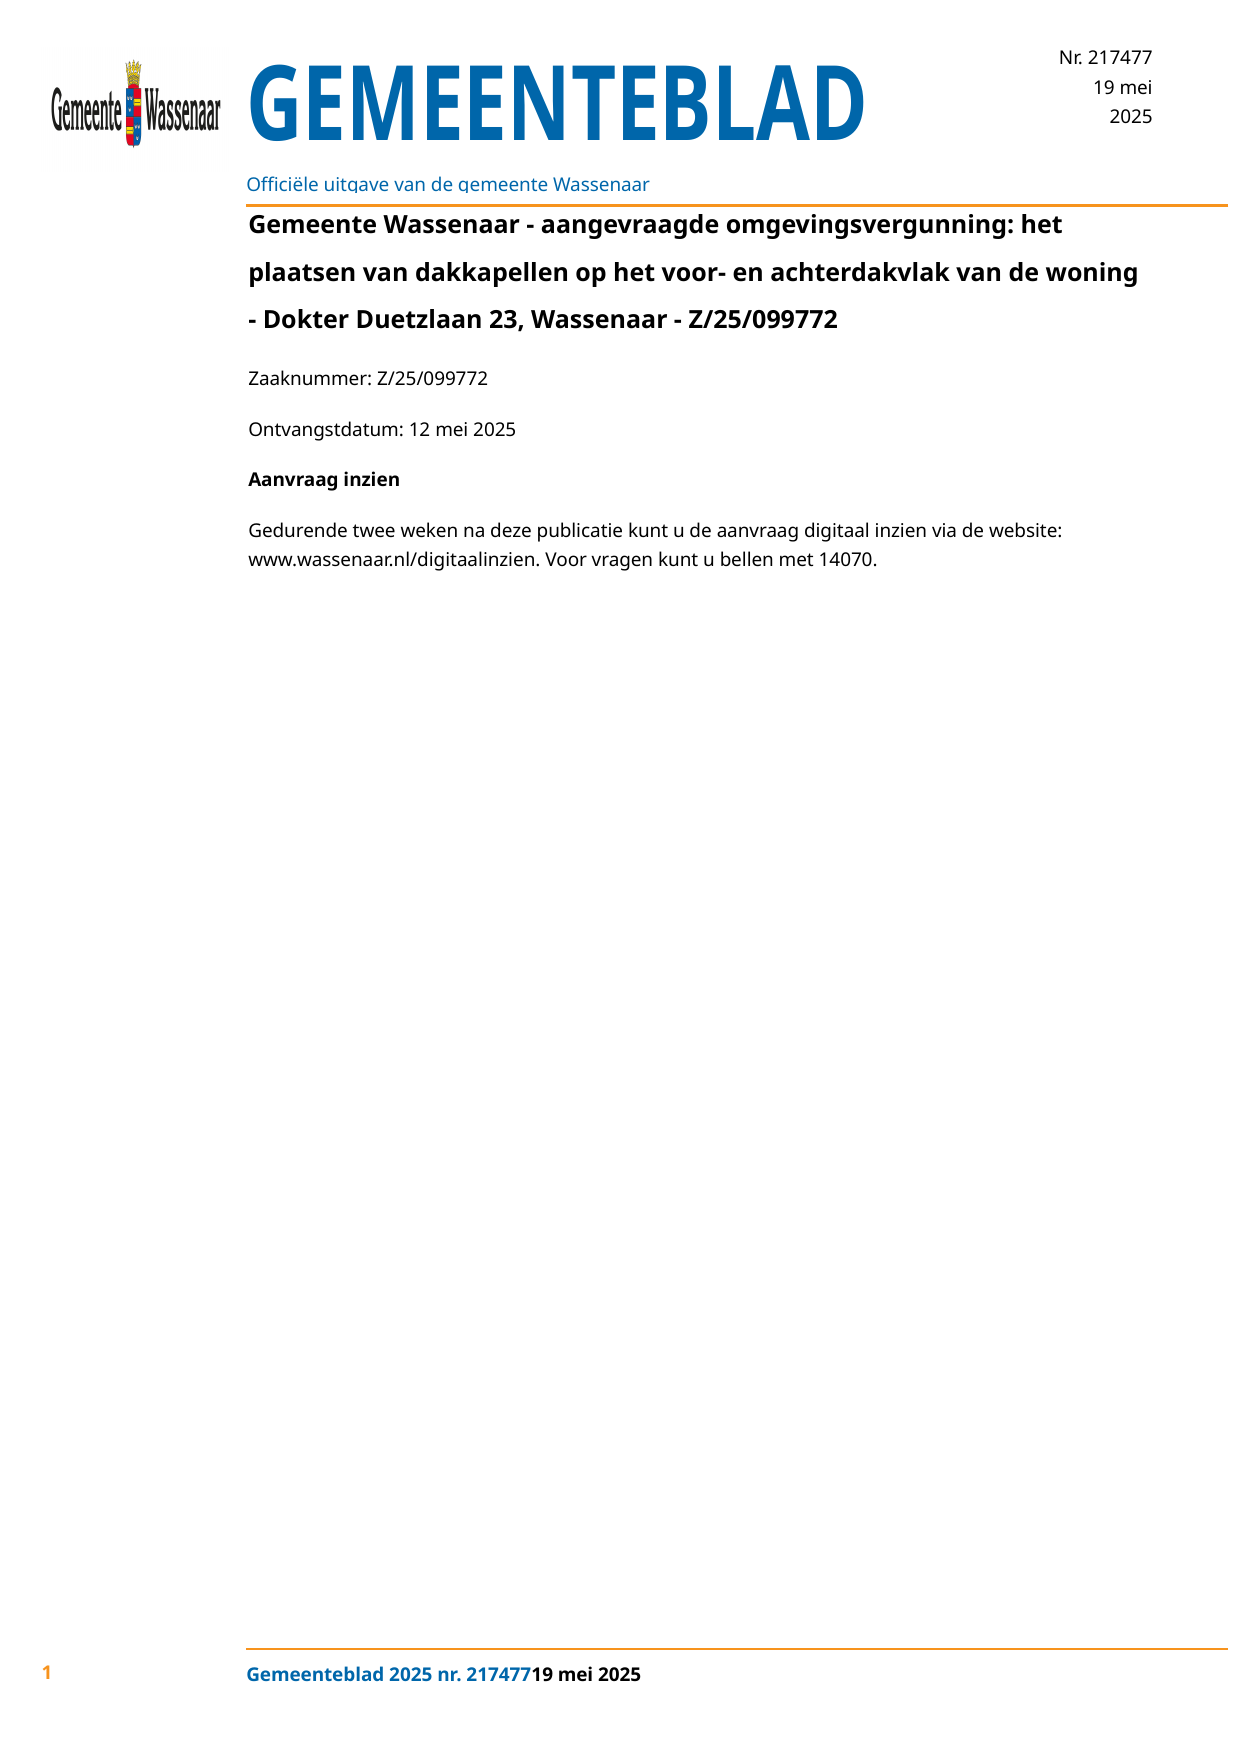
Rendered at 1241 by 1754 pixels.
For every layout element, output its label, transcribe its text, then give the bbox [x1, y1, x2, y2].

text Ontvangstdatum: 12 mei 2025 [248, 416, 1152, 442]
text Aanvraag inzien [248, 466, 1152, 492]
text Zaaknummer: Z/25/099772 [248, 366, 1152, 391]
text Gedurende twee weken na deze publicatie kunt u de aanvraag digitaal inzien via de website: www.wassenaar.nl/digitaalinzien. Voor vragen kunt u bellen met 14070. [248, 517, 1152, 572]
picture [41, 47, 231, 172]
text Gemeente Wassenaar - aangevraagde omgevingsvergunning: het plaatsen van dakkapellen op het voor- en achterdakvlak van de woning - Dokter Duetzlaan 23, Wassenaar - Z/25/099772 [248, 207, 1152, 336]
